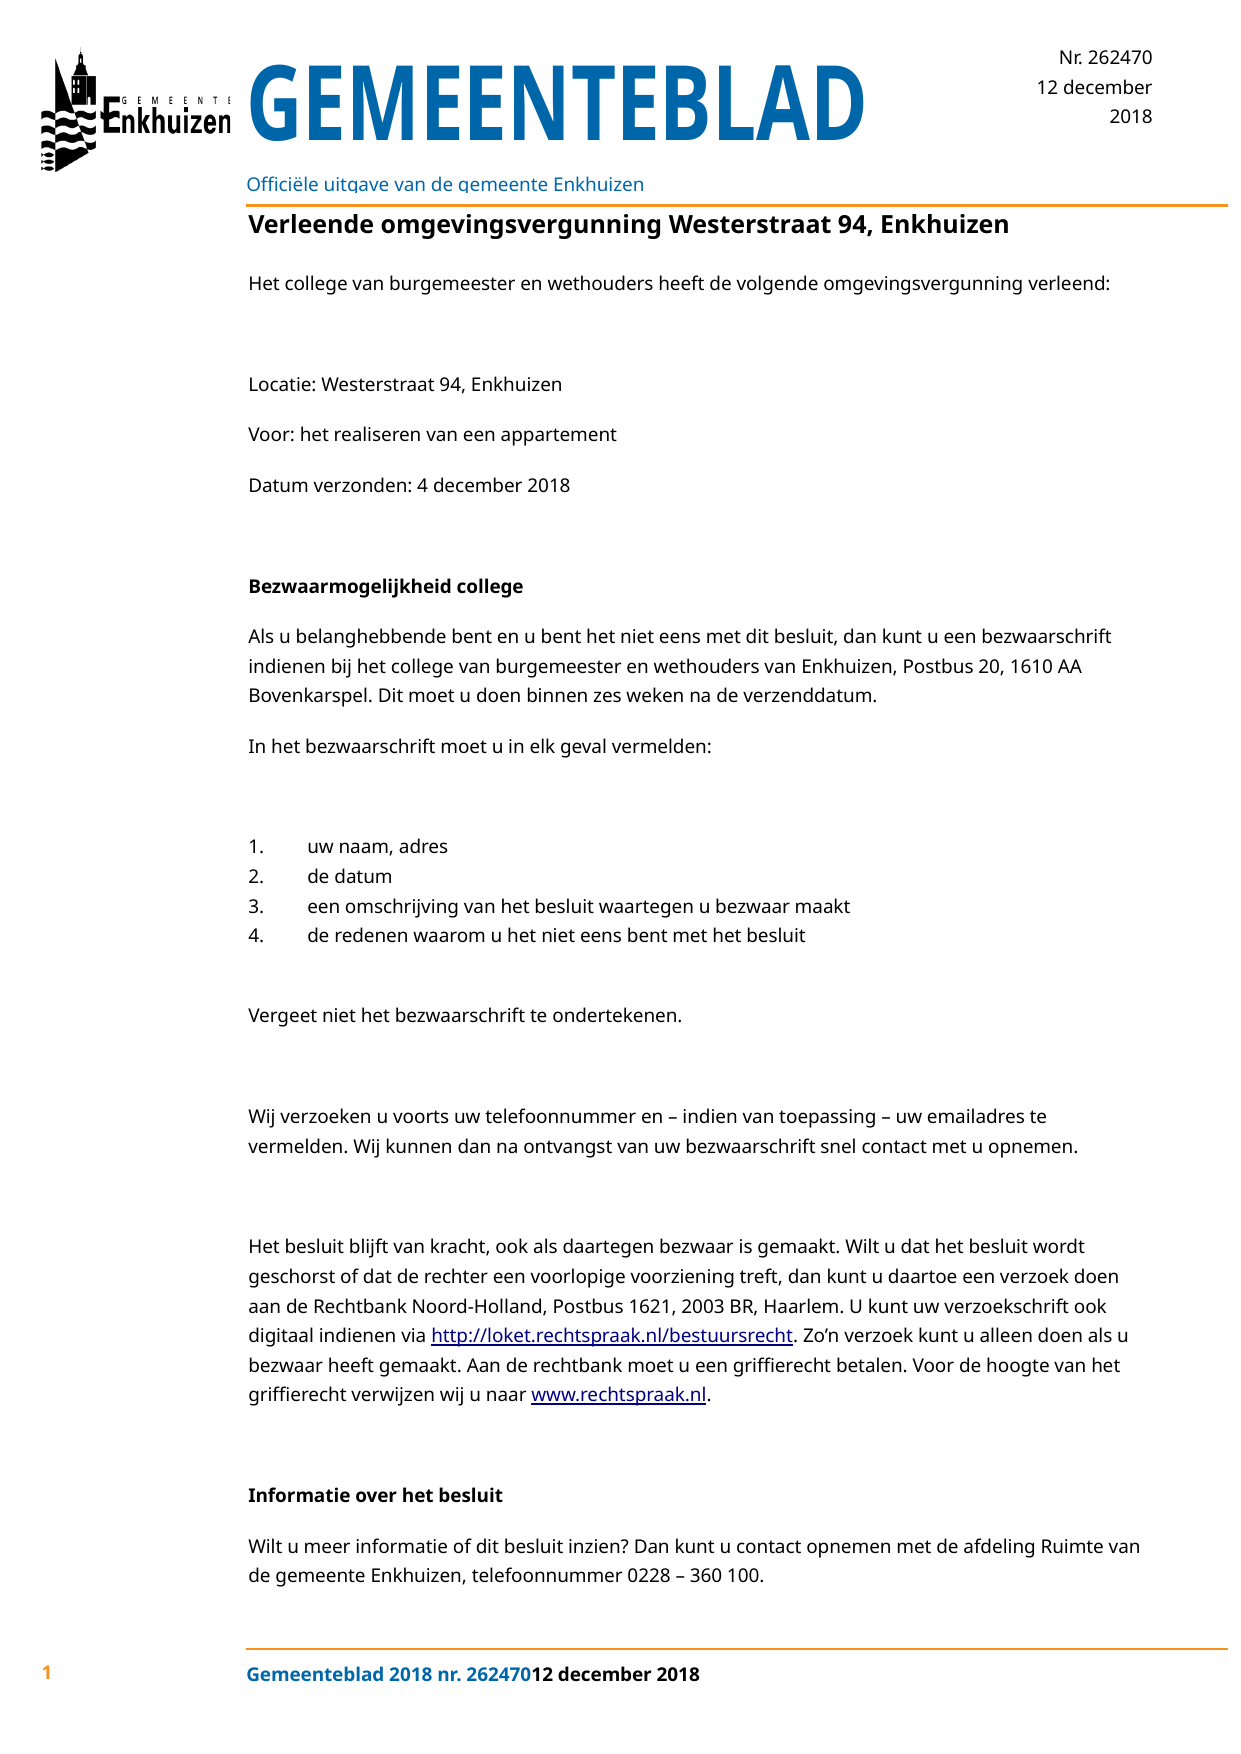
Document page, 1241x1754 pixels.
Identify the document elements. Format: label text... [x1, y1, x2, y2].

list uw naam, adres [248, 834, 1152, 859]
text Verleende omgevingsvergunning Westerstraat 94, Enkhuizen [248, 207, 1152, 241]
text Informatie over het besluit [248, 1482, 1152, 1508]
list een omschrijving van het besluit waartegen u bezwaar maakt [248, 893, 1152, 918]
text Wij verzoeken u voorts uw telefoonnummer en – indien van toepassing – uw emailadres te vermelden. Wij kunnen dan na ontvangst van uw bezwaarschrift snel contact met u opnemen. [248, 1103, 1152, 1158]
text Datum verzonden: 4 december 2018 [248, 472, 1152, 498]
text Het besluit blijft van kracht, ook als daartegen bezwaar is gemaakt. Wilt u dat het besluit wordt geschorst of dat de rechter een voorlopige voorziening treft, dan kunt u daartoe een verzoek doen aan de Rechtbank Noord-Holland, Postbus 1621, 2003 BR, Haarlem. U kunt uw verzoekschrift ook digitaal indienen via http://loket.rechtspraak.nl/bestuursrecht. Zo’n verzoek kunt u alleen doen als u bezwaar heeft gemaakt. Aan de rechtbank moet u een griffierecht betalen. Voor de hoogte van het griffierecht verwijzen wij u naar www.rechtspraak.nl. [248, 1234, 1152, 1407]
text Het college van burgemeester en wethouders heeft de volgende omgevingsvergunning verleend: [248, 270, 1152, 296]
text Vergeet niet het bezwaarschrift te ondertekenen. [248, 1002, 1152, 1028]
text Voor: het realiseren van een appartement [248, 422, 1152, 447]
list de redenen waarom u het niet eens bent met het besluit [248, 922, 1152, 948]
text Als u belanghebbende bent en u bent het niet eens met dit besluit, dan kunt u een bezwaarschrift indienen bij het college van burgemeester en wethouders van Enkhuizen, Postbus 20, 1610 AA Bovenkarspel. Dit moet u doen binnen zes weken na de verzenddatum. [248, 623, 1152, 708]
text In het bezwaarschrift moet u in elk geval vermelden: [248, 733, 1152, 758]
text Bezwaarmogelijkheid college [248, 573, 1152, 598]
list de datum [248, 863, 1152, 889]
text Wilt u meer informatie of dit besluit inzien? Dan kunt u contact opnemen met de afdeling Ruimte van de gemeente Enkhuizen, telefoonnummer 0228 – 360 100. [248, 1533, 1152, 1588]
text Locatie: Westerstraat 94, Enkhuizen [248, 371, 1152, 397]
picture [41, 47, 231, 172]
